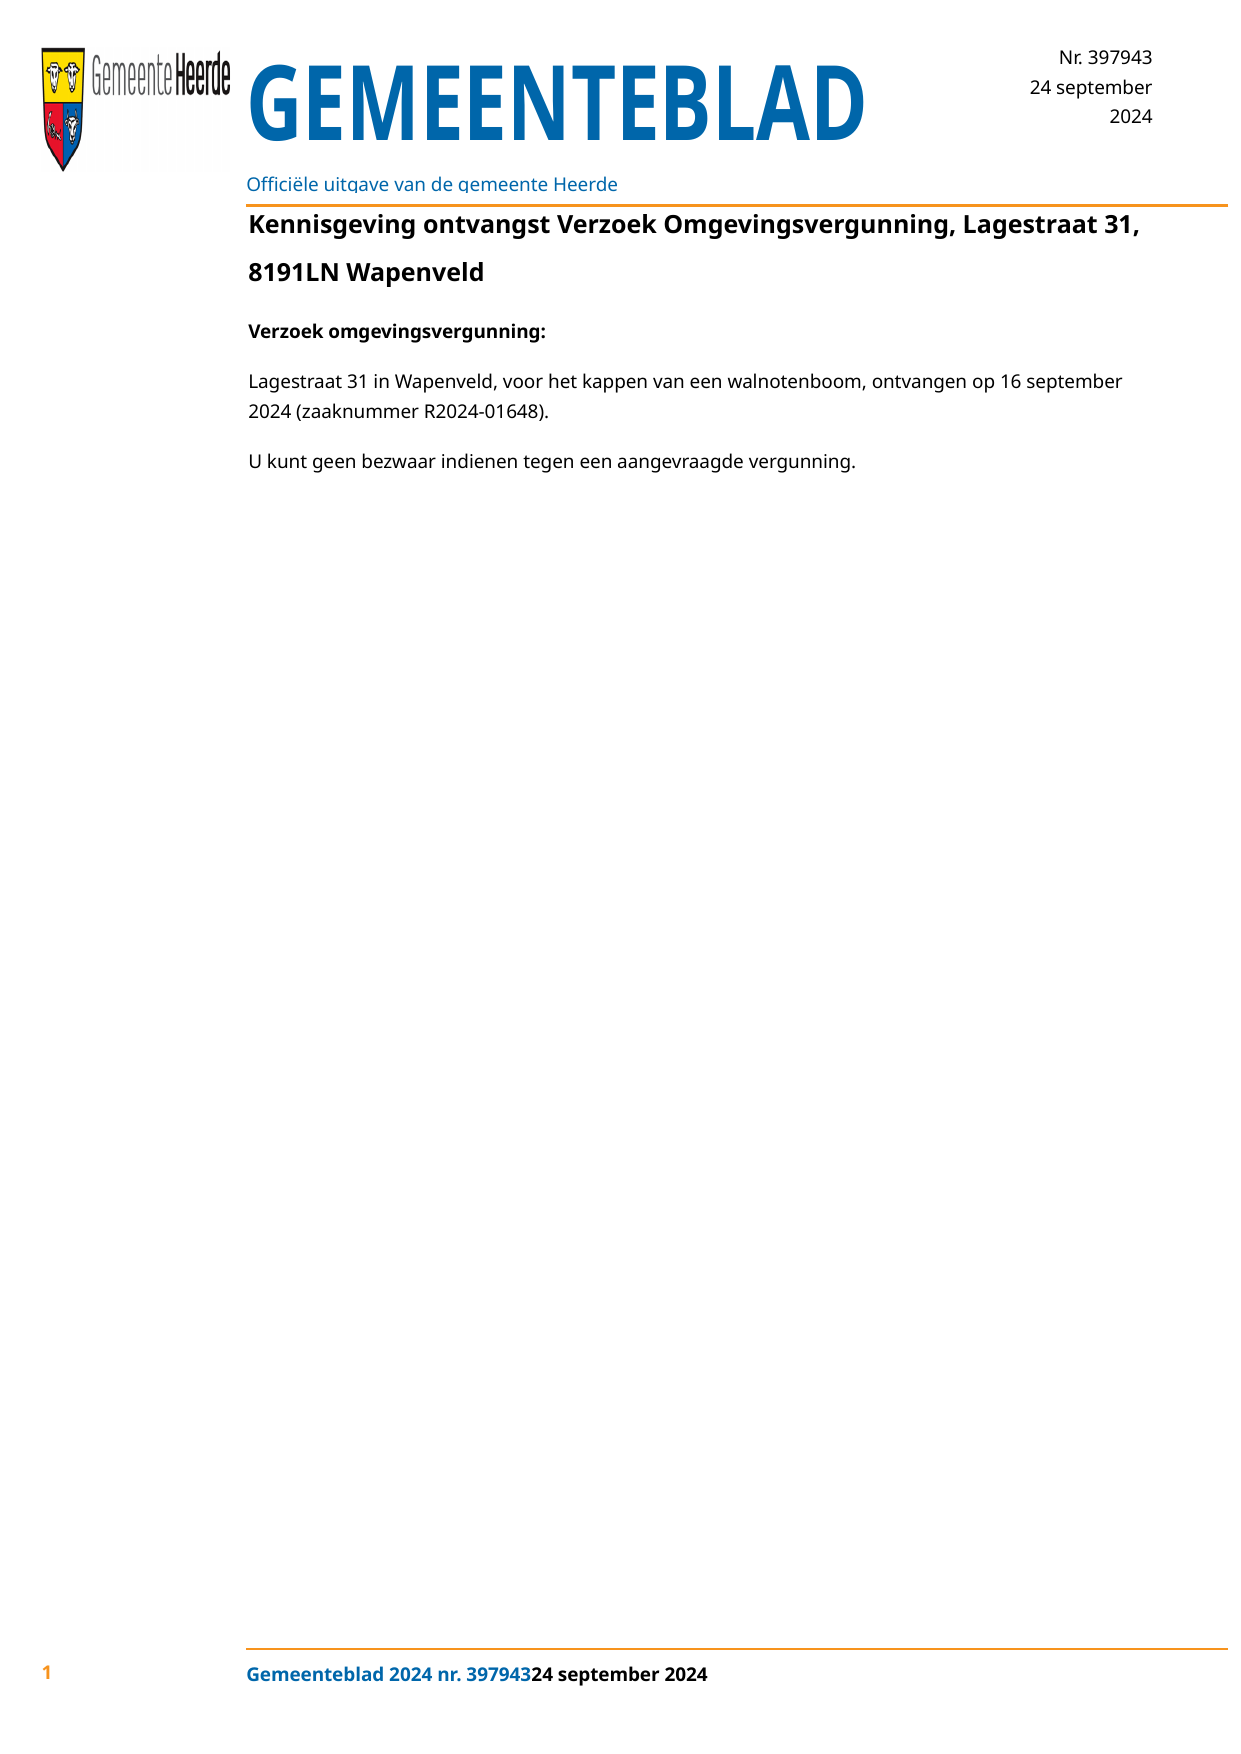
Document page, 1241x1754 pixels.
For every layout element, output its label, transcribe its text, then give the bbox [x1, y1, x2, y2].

text U kunt geen bezwaar indienen tegen een aangevraagde vergunning. [248, 448, 1152, 474]
text Kennisgeving ontvangst Verzoek Omgevingsvergunning, Lagestraat 31, 8191LN Wapenveld [248, 207, 1152, 288]
picture [41, 47, 231, 172]
text Verzoek omgevingsvergunning: [248, 318, 1152, 344]
text Lagestraat 31 in Wapenveld, voor het kappen van een walnotenboom, ontvangen op 16 september 2024 (zaaknummer R2024-01648). [248, 368, 1152, 424]
